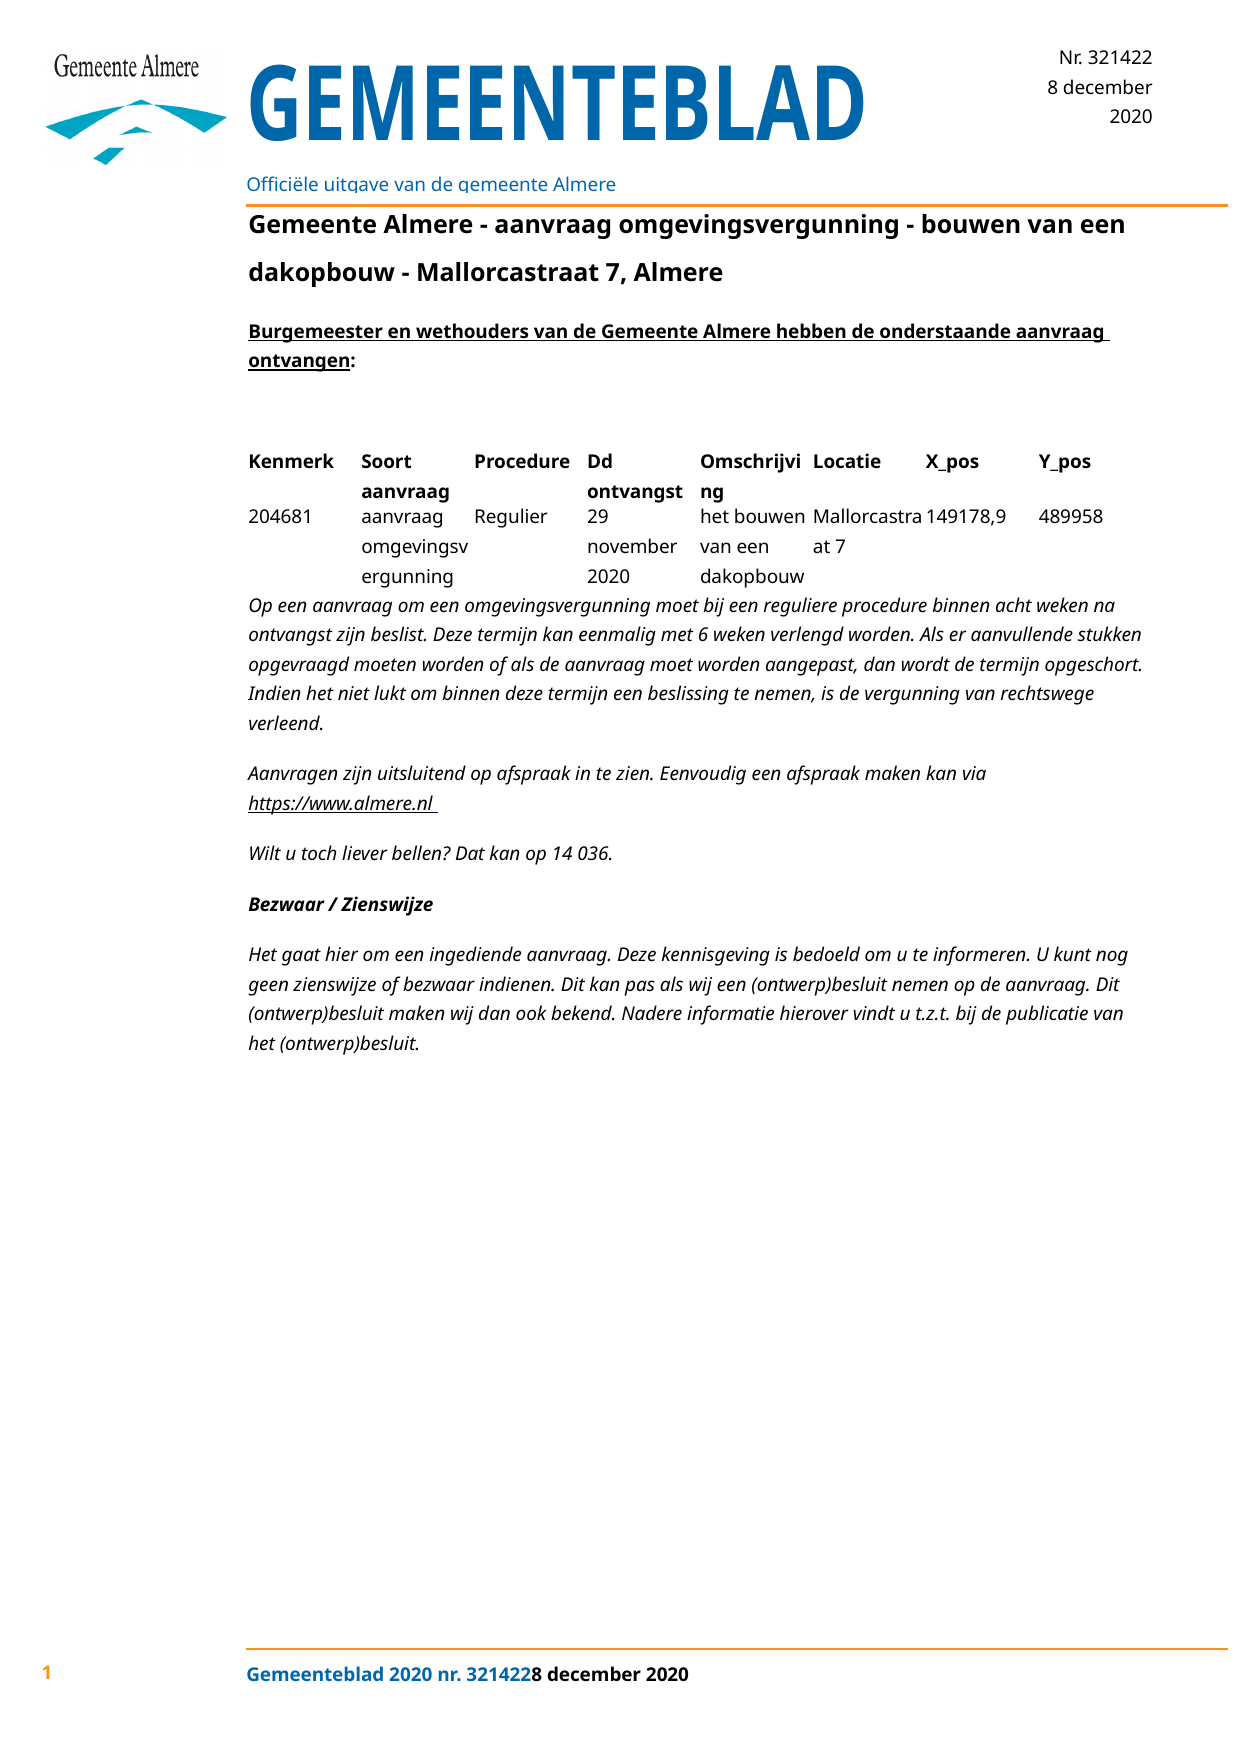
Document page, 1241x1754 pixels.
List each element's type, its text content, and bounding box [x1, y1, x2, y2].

text Het gaat hier om een ingediende aanvraag. Deze kennisgeving is bedoeld om u te informeren. U kunt nog geen zienswijze of bezwaar indienen. Dit kan pas als wij een (ontwerp)besluit nemen op de aanvraag. Dit (ontwerp)besluit maken wij dan ook bekend. Nadere informatie hierover vindt u t.z.t. bij de publicatie van het (ontwerp)besluit. [248, 941, 1152, 1056]
table_header Procedure [474, 449, 587, 504]
table_header Soort aanvraag [361, 449, 474, 504]
table_cell 204681 [248, 504, 361, 589]
text Gemeente Almere - aanvraag omgevingsvergunning - bouwen van een dakopbouw - Mallorcastraat 7, Almere [248, 207, 1152, 288]
text Wilt u toch liever bellen? Dat kan op 14 036. [248, 841, 1152, 866]
text Aanvragen zijn uitsluitend op afspraak in te zien. Eenvoudig een afspraak maken kan via https://www.almere.nl [248, 761, 1152, 816]
table_cell 489958 [1039, 504, 1152, 589]
text Op een aanvraag om een omgevingsvergunning moet bij een reguliere procedure binnen acht weken na ontvangst zijn beslist. Deze termijn kan eenmalig met 6 weken verlengd worden. Als er aanvullende stukken opgevraagd moeten worden of als de aanvraag moet worden aangepast, dan wordt de termijn opgeschort. Indien het niet lukt om binnen deze termijn een beslissing te nemen, is de vergunning van rechtswege verleend. [248, 592, 1152, 736]
table_cell 149178,9 [926, 504, 1038, 589]
text Burgemeester en wethouders van de Gemeente Almere hebben de onderstaande aanvraag ontvangen: [248, 318, 1152, 373]
table_header X_pos [926, 449, 1038, 504]
table_header Y_pos [1039, 449, 1152, 504]
table_cell Regulier [474, 504, 587, 589]
table_header Kenmerk [248, 449, 361, 504]
picture [41, 47, 231, 172]
text Bezwaar / Zienswijze [248, 891, 1152, 917]
table_header Locatie [813, 449, 926, 504]
table_header Dd ontvangst [587, 449, 700, 504]
table_cell Mallorcastraat 7 [813, 504, 926, 589]
table_cell 29 november 2020 [587, 504, 700, 589]
table_header Omschrijving [700, 449, 813, 504]
table_cell aanvraag omgevingsvergunning [361, 504, 474, 589]
table_cell het bouwen van een dakopbouw [700, 504, 813, 589]
